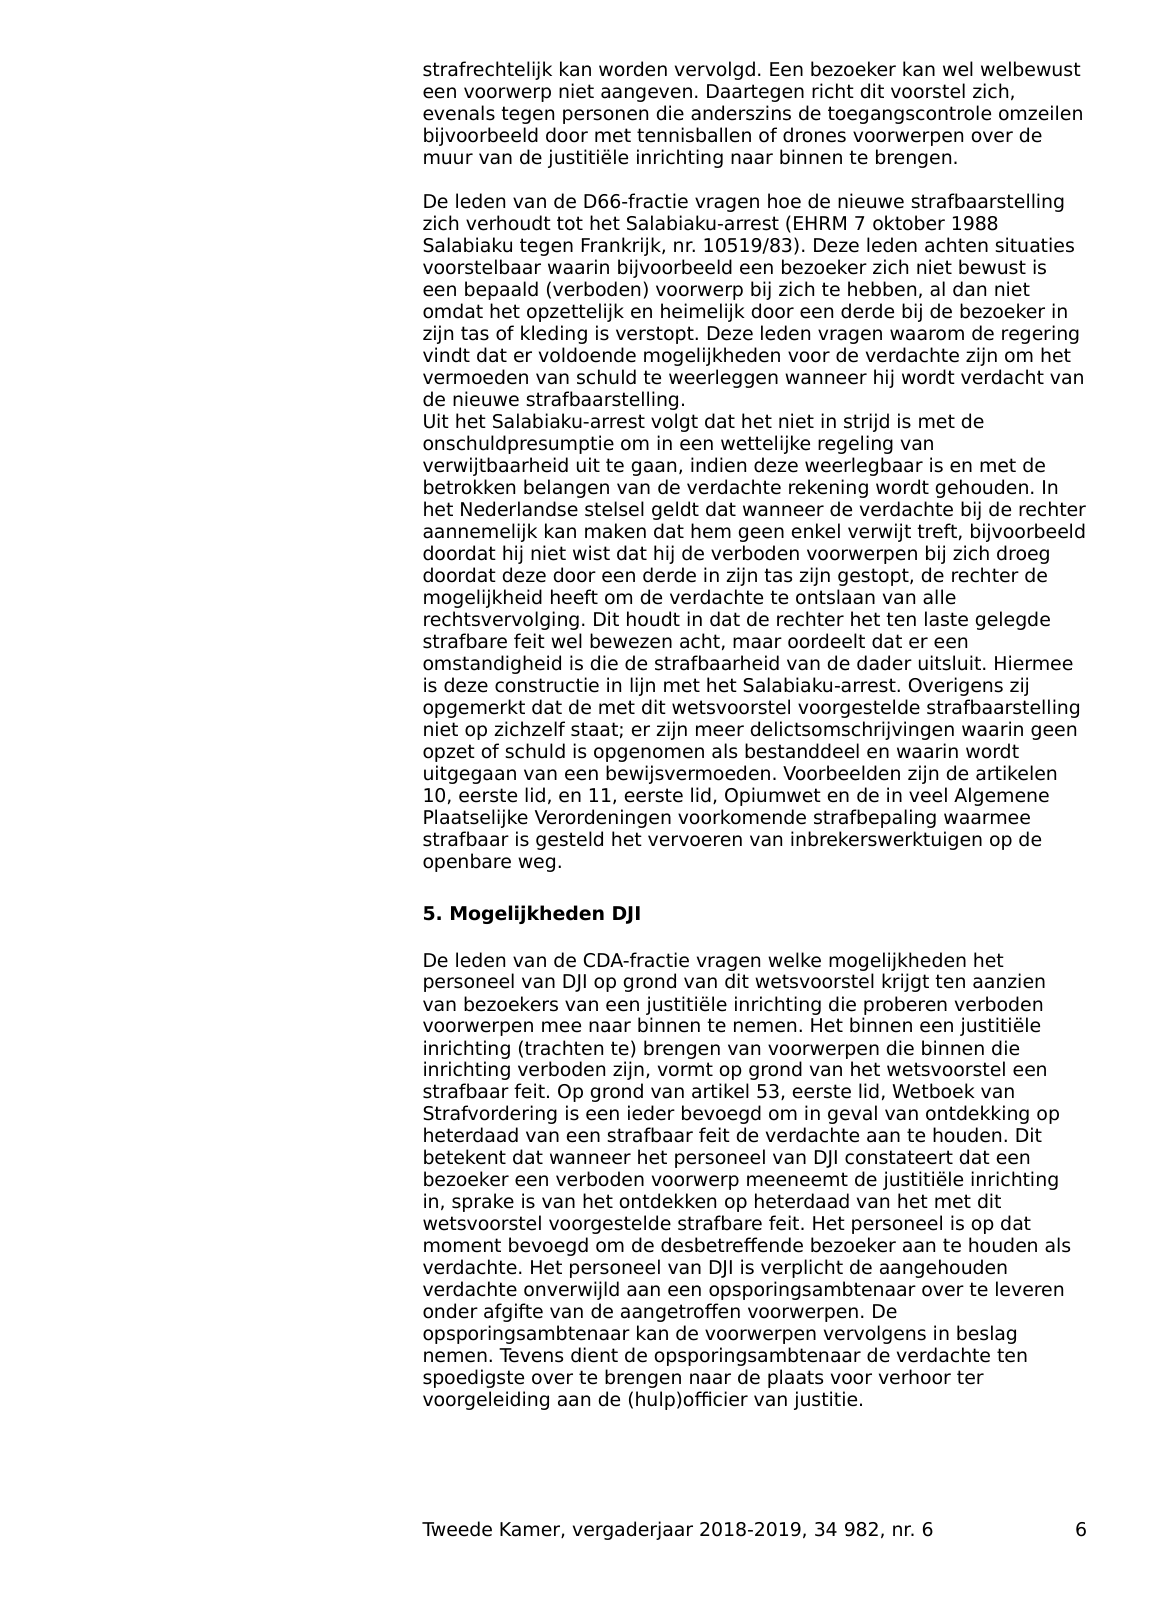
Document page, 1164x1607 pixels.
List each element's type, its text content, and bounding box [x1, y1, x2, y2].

text De leden van de CDA-fractie vragen welke mogelijkheden het personeel van DJI op grond van dit wetsvoorstel krijgt ten aanzien van bezoekers van een justitiële inrichting die proberen verboden voorwerpen mee naar binnen te nemen. Het binnen een justitiële inrichting (trachten te) brengen van voorwerpen die binnen die inrichting verboden zijn, vormt op grond van het wetsvoorstel een strafbaar feit. Op grond van artikel 53, eerste lid, Wetboek van Strafvordering is een ieder bevoegd om in geval van ontdekking op heterdaad van een strafbaar feit de verdachte aan te houden. Dit betekent dat wanneer het personeel van DJI constateert dat een bezoeker een verboden voorwerp meeneemt de justitiële inrichting in, sprake is van het ontdekken op heterdaad van het met dit wetsvoorstel voorgestelde strafbare feit. Het personeel is op dat moment bevoegd om de desbetreffende bezoeker aan te houden als verdachte. Het personeel van DJI is verplicht de aangehouden verdachte onverwijld aan een opsporingsambtenaar over te leveren onder afgifte van de aangetroffen voorwerpen. De opsporingsambtenaar kan de voorwerpen vervolgens in beslag nemen. Tevens dient de opsporingsambtenaar de verdachte ten spoedigste over te brengen naar de plaats voor verhoor ter voorgeleiding aan de (hulp)officier van justitie. [422, 949, 1087, 1411]
subtitle 5. Mogelijkheden DJI [422, 902, 1087, 924]
text Uit het Salabiaku-arrest volgt dat het niet in strijd is met de onschuldpresumptie om in een wettelijke regeling van verwijtbaarheid uit te gaan, indien deze weerlegbaar is en met de betrokken belangen van de verdachte rekening wordt gehouden. In het Nederlandse stelsel geldt dat wanneer de verdachte bij de rechter aannemelijk kan maken dat hem geen enkel verwijt treft, bijvoorbeeld doordat hij niet wist dat hij de verboden voorwerpen bij zich droeg doordat deze door een derde in zijn tas zijn gestopt, de rechter de mogelijkheid heeft om de verdachte te ontslaan van alle rechtsvervolging. Dit houdt in dat de rechter het ten laste gelegde strafbare feit wel bewezen acht, maar oordeelt dat er een omstandigheid is die de strafbaarheid van de dader uitsluit. Hiermee is deze constructie in lijn met het Salabiaku-arrest. Overigens zij opgemerkt dat de met dit wetsvoorstel voorgestelde strafbaarstelling niet op zichzelf staat; er zijn meer delictsomschrijvingen waarin geen opzet of schuld is opgenomen als bestanddeel en waarin wordt uitgegaan van een bewijsvermoeden. Voorbeelden zijn de artikelen 10, eerste lid, en 11, eerste lid, Opiumwet en de in veel Algemene Plaatselijke Verordeningen voorkomende strafbepaling waarmee strafbaar is gesteld het vervoeren van inbrekerswerktuigen op de openbare weg. [422, 411, 1087, 872]
text strafrechtelijk kan worden vervolgd. Een bezoeker kan wel welbewust een voorwerp niet aangeven. Daartegen richt dit voorstel zich, evenals tegen personen die anderszins de toegangscontrole omzeilen bijvoorbeeld door met tennisballen of drones voorwerpen over de muur van de justitiële inrichting naar binnen te brengen. [422, 59, 1087, 169]
text De leden van de D66-fractie vragen hoe de nieuwe strafbaarstelling zich verhoudt tot het Salabiaku-arrest (EHRM 7 oktober 1988 Salabiaku tegen Frankrijk, nr. 10519/83). Deze leden achten situaties voorstelbaar waarin bijvoorbeeld een bezoeker zich niet bewust is een bepaald (verboden) voorwerp bij zich te hebben, al dan niet omdat het opzettelijk en heimelijk door een derde bij de bezoeker in zijn tas of kleding is verstopt. Deze leden vragen waarom de regering vindt dat er voldoende mogelijkheden voor de verdachte zijn om het vermoeden van schuld te weerleggen wanneer hij wordt verdacht van de nieuwe strafbaarstelling. [422, 191, 1087, 411]
